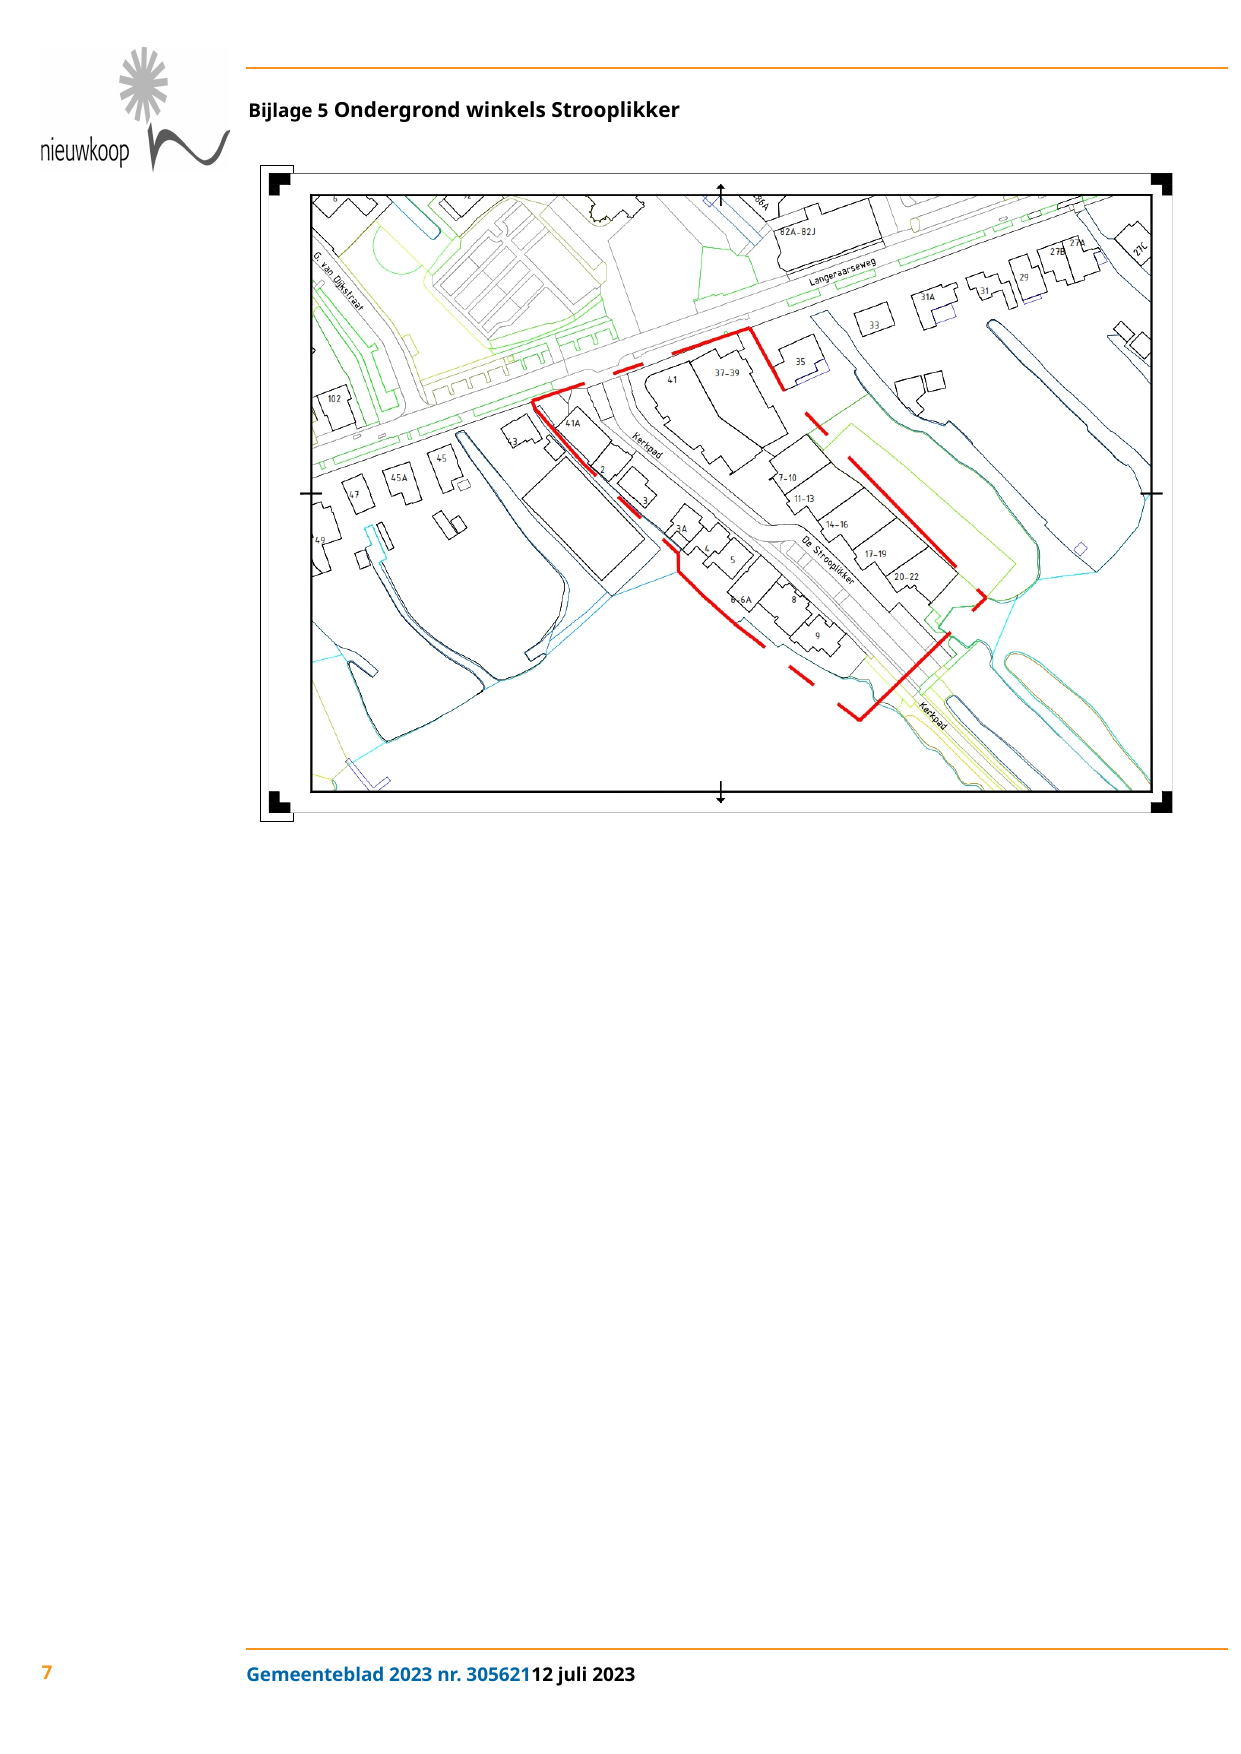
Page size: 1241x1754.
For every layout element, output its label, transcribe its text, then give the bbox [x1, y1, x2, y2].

picture [41, 47, 231, 172]
picture [268, 173, 1173, 813]
text Bijlage 5 Ondergrond winkels Strooplikker [248, 95, 1152, 123]
